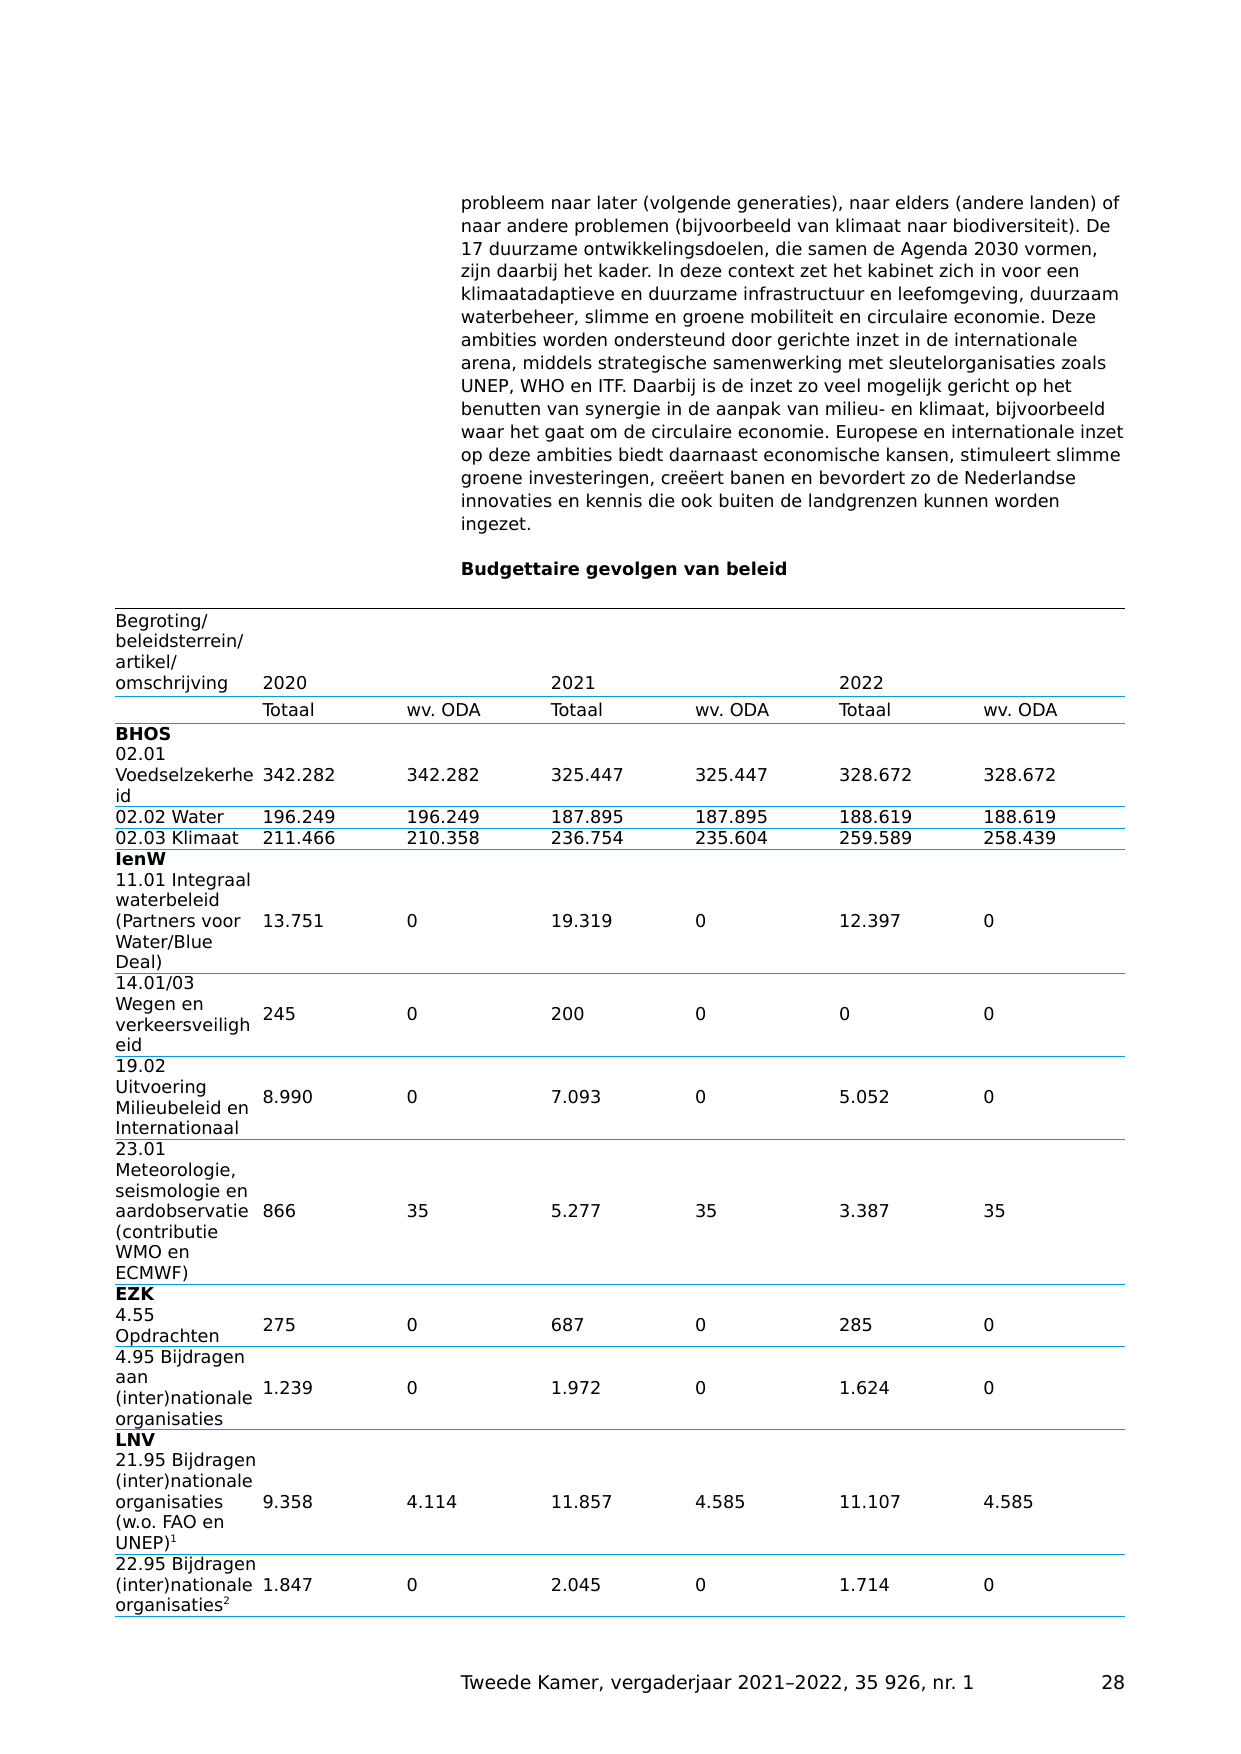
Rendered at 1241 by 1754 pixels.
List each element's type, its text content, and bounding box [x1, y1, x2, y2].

table_cell 0 [980, 974, 1125, 1056]
table_cell 0 [404, 1347, 548, 1429]
table_cell 7.093 [548, 1057, 692, 1139]
table_cell 1.847 [259, 1555, 403, 1616]
table_cell [548, 724, 692, 744]
table_cell 0 [692, 974, 836, 1056]
table_cell [259, 850, 403, 870]
table_cell IenW [115, 850, 259, 870]
table_cell Totaal [548, 697, 692, 723]
table_cell 5.052 [836, 1057, 980, 1139]
table_cell EZK [115, 1285, 259, 1305]
table_cell Totaal [836, 697, 980, 723]
table_cell 0 [404, 1555, 548, 1616]
table_cell 187.895 [548, 807, 692, 827]
table_cell 187.895 [692, 807, 836, 827]
table_cell 0 [980, 1305, 1125, 1346]
table_cell 196.249 [259, 807, 403, 827]
table_cell 866 [259, 1140, 403, 1284]
table_cell 2021 [548, 609, 836, 696]
table_cell wv. ODA [980, 697, 1125, 723]
table_cell 22.95 Bijdragen (inter)nationale organisaties2 [115, 1555, 259, 1616]
table_cell 236.754 [548, 829, 692, 848]
table_cell 8.990 [259, 1057, 403, 1139]
table_cell wv. ODA [692, 697, 836, 723]
text probleem naar later (volgende generaties), naar elders (andere landen) of naar andere problemen (bijvoorbeeld van klimaat naar biodiversiteit). De 17 duurzame ontwikkelingsdoelen, die samen de Agenda 2030 vormen, zijn daarbij het kader. In deze context zet het kabinet zich in voor een klimaatadaptieve en duurzame infrastructuur en leefomgeving, duurzaam waterbeheer, slimme en groene mobiliteit en circulaire economie. Deze ambities worden ondersteund door gerichte inzet in de internationale arena, middels strategische samenwerking met sleutelorganisaties zoals UNEP, WHO en ITF. Daarbij is de inzet zo veel mogelijk gericht op het benutten van synergie in de aanpak van milieu- en klimaat, bijvoorbeeld waar het gaat om de circulaire economie. Europese en internationale inzet op deze ambities biedt daarnaast economische kansen, stimuleert slimme groene investeringen, creëert banen en bevordert zo de Nederlandse innovaties en kennis die ook buiten de landgrenzen kunnen worden ingezet. [461, 191, 1125, 534]
table_cell [836, 724, 980, 744]
table_cell 196.249 [404, 807, 548, 827]
table_cell 210.358 [404, 829, 548, 848]
table_cell 0 [836, 974, 980, 1056]
table_cell [404, 1430, 548, 1450]
table_cell 4.585 [692, 1450, 836, 1553]
table_cell BHOS [115, 724, 259, 744]
table_header Tabel 6 Duurzame ontwikkeling, voedselzekerheid, water en klimaat (bedragen x EUR 1 000) [115, 583, 1125, 607]
table_cell 12.397 [836, 870, 980, 973]
table_cell 259.589 [836, 829, 980, 848]
table_cell 4.55 Opdrachten [115, 1305, 259, 1346]
table_cell 0 [404, 1057, 548, 1139]
table_cell [259, 724, 403, 744]
table_cell 19.02 Uitvoering Milieubeleid en Internationaal [115, 1057, 259, 1139]
table_cell 188.619 [980, 807, 1125, 827]
table_cell [980, 1430, 1125, 1450]
table_cell 11.857 [548, 1450, 692, 1553]
table_cell [404, 724, 548, 744]
table_cell [692, 724, 836, 744]
table_cell 11.01 Integraal waterbeleid (Partners voor Water/Blue Deal) [115, 870, 259, 973]
table_cell [259, 1430, 403, 1450]
table_cell 35 [980, 1140, 1125, 1284]
table_cell [404, 1285, 548, 1305]
table_cell [692, 1285, 836, 1305]
table_cell 21.95 Bijdragen (inter)nationale organisaties (w.o. FAO en UNEP)1 [115, 1450, 259, 1553]
table_cell [404, 850, 548, 870]
table_cell 0 [692, 1347, 836, 1429]
table_cell 02.02 Water [115, 807, 259, 827]
table_cell 0 [404, 1305, 548, 1346]
table_cell 02.01 Voedselzekerheid [115, 744, 259, 806]
table_cell 285 [836, 1305, 980, 1346]
table_cell 2022 [836, 609, 1125, 696]
table_cell 2020 [259, 609, 548, 696]
table_cell 1.972 [548, 1347, 692, 1429]
table_cell 35 [692, 1140, 836, 1284]
table_cell 342.282 [259, 744, 403, 806]
table_cell wv. ODA [404, 697, 548, 723]
table_cell 19.319 [548, 870, 692, 973]
table_cell 0 [692, 1555, 836, 1616]
table_cell 687 [548, 1305, 692, 1346]
table_cell 188.619 [836, 807, 980, 827]
table_cell 325.447 [692, 744, 836, 806]
table_cell [836, 1430, 980, 1450]
table_cell 258.439 [980, 829, 1125, 848]
table_cell [836, 850, 980, 870]
table_cell [548, 1285, 692, 1305]
table_cell 325.447 [548, 744, 692, 806]
table_cell 23.01 Meteorologie, seismologie en aardobservatie (contributie WMO en ECMWF) [115, 1140, 259, 1284]
table_cell [980, 1285, 1125, 1305]
table_cell 11.107 [836, 1450, 980, 1553]
table_cell 4.95 Bijdragen aan (inter)nationale organisaties [115, 1347, 259, 1429]
table_cell 0 [404, 974, 548, 1056]
table_cell 2.045 [548, 1555, 692, 1616]
table_cell Begroting/beleidsterrein/artikel/omschrijving [115, 609, 259, 696]
table_cell 9.358 [259, 1450, 403, 1553]
table_cell 14.01/03 Wegen en verkeersveiligheid [115, 974, 259, 1056]
table_cell LNV [115, 1430, 259, 1450]
table_cell 0 [980, 870, 1125, 973]
table_cell [259, 1285, 403, 1305]
table_cell 275 [259, 1305, 403, 1346]
table_cell [980, 724, 1125, 744]
table_cell 0 [692, 870, 836, 973]
table_cell [836, 1285, 980, 1305]
table_cell 5.277 [548, 1140, 692, 1284]
table_cell 342.282 [404, 744, 548, 806]
table_cell 200 [548, 974, 692, 1056]
table_cell 35 [404, 1140, 548, 1284]
table_cell [115, 697, 259, 723]
table_cell 13.751 [259, 870, 403, 973]
table_cell 1.714 [836, 1555, 980, 1616]
text Budgettaire gevolgen van beleid [461, 557, 1125, 580]
table_cell 235.604 [692, 829, 836, 848]
table_cell 0 [980, 1555, 1125, 1616]
table_cell 328.672 [836, 744, 980, 806]
table_cell [548, 850, 692, 870]
table_cell Totaal [259, 697, 403, 723]
table_cell 02.03 Klimaat [115, 829, 259, 848]
table_cell 4.114 [404, 1450, 548, 1553]
table_cell 245 [259, 974, 403, 1056]
table_cell 0 [692, 1305, 836, 1346]
table_cell 211.466 [259, 829, 403, 848]
table_cell 0 [980, 1347, 1125, 1429]
table_cell [548, 1430, 692, 1450]
table_cell 4.585 [980, 1450, 1125, 1553]
table_cell 1.624 [836, 1347, 980, 1429]
table_cell [980, 850, 1125, 870]
table_cell 3.387 [836, 1140, 980, 1284]
table_cell 0 [980, 1057, 1125, 1139]
table_cell 0 [692, 1057, 836, 1139]
table_cell 1.239 [259, 1347, 403, 1429]
table_cell [692, 1430, 836, 1450]
table_cell 328.672 [980, 744, 1125, 806]
table_cell [692, 850, 836, 870]
table_cell 0 [404, 870, 548, 973]
